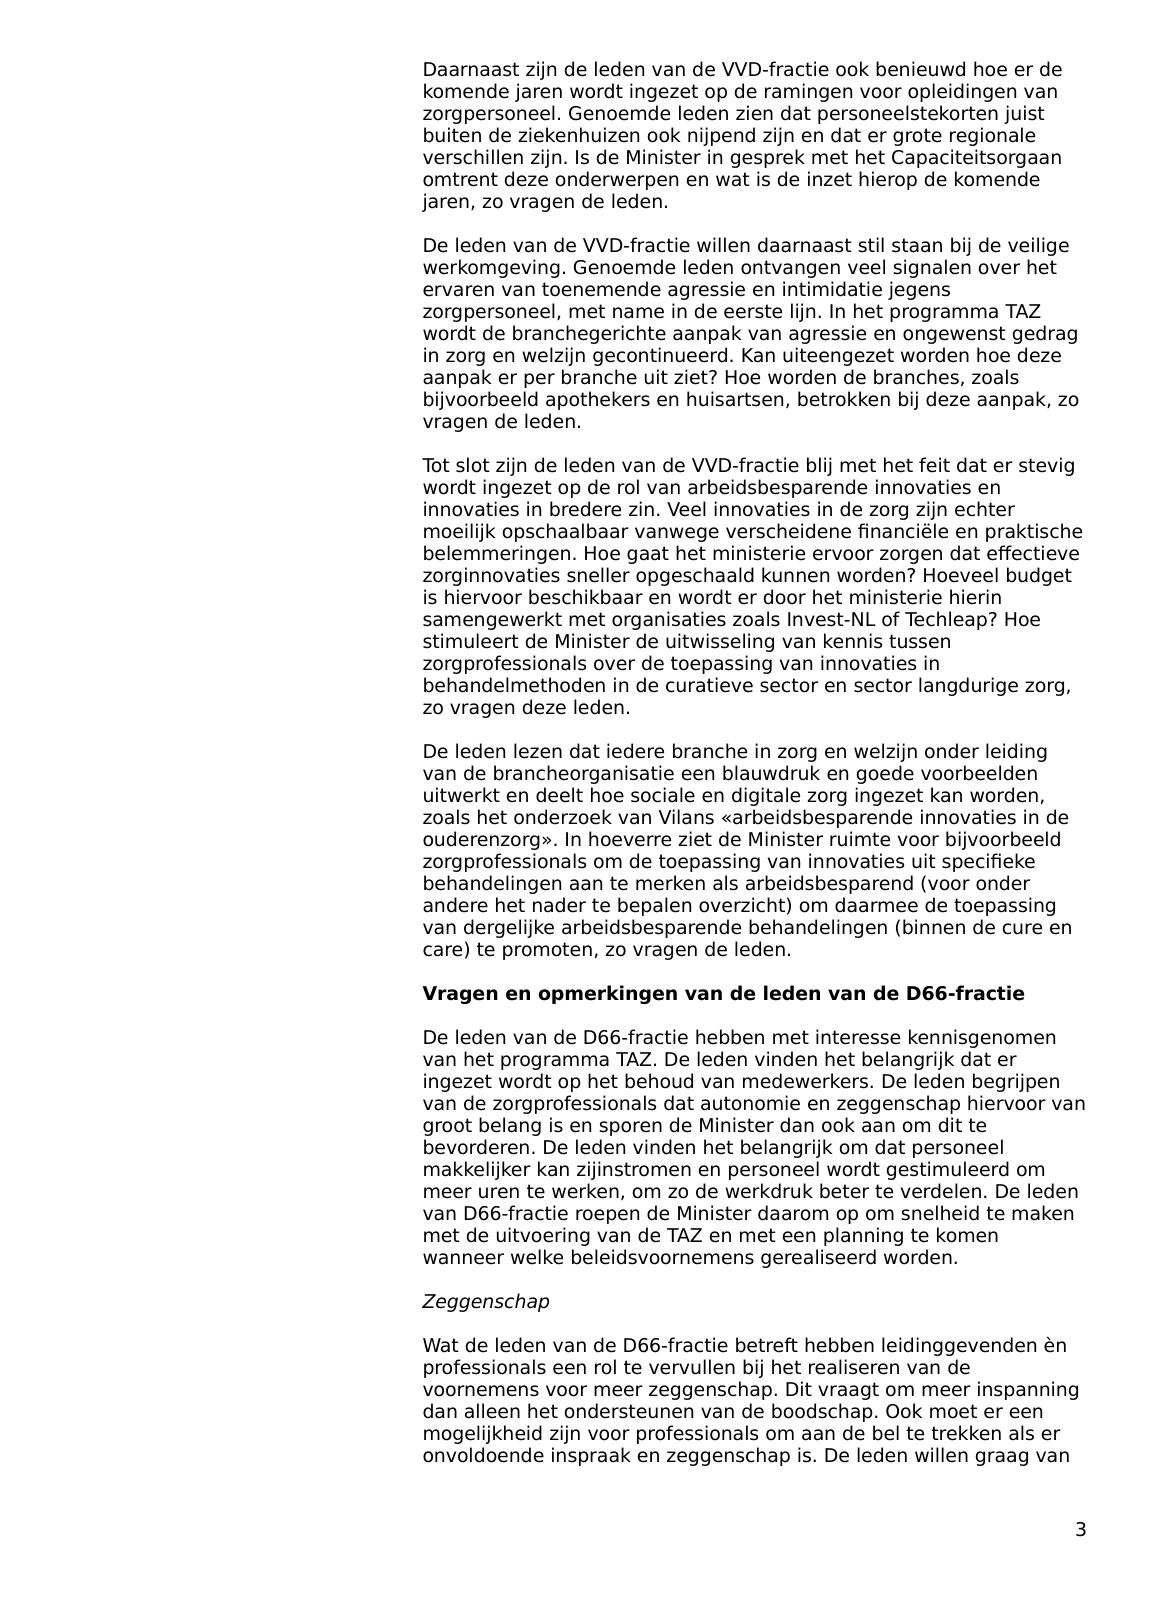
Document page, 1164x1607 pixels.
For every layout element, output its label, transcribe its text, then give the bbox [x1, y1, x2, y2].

text Daarnaast zijn de leden van de VVD-fractie ook benieuwd hoe er de komende jaren wordt ingezet op de ramingen voor opleidingen van zorgpersoneel. Genoemde leden zien dat personeelstekorten juist buiten de ziekenhuizen ook nijpend zijn en dat er grote regionale verschillen zijn. Is de Minister in gesprek met het Capaciteitsorgaan omtrent deze onderwerpen en wat is de inzet hierop de komende jaren, zo vragen de leden. [422, 59, 1087, 213]
text Wat de leden van de D66-fractie betreft hebben leidinggevenden èn professionals een rol te vervullen bij het realiseren van de voornemens voor meer zeggenschap. Dit vraagt om meer inspanning dan alleen het ondersteunen van de boodschap. Ook moet er een mogelijkheid zijn voor professionals om aan de bel te trekken als er onvoldoende inspraak en zeggenschap is. De leden willen graag van [422, 1335, 1087, 1467]
subtitle Zeggenschap [422, 1291, 1087, 1313]
text De leden van de VVD-fractie willen daarnaast stil staan bij de veilige werkomgeving. Genoemde leden ontvangen veel signalen over het ervaren van toenemende agressie en intimidatie jegens zorgpersoneel, met name in de eerste lijn. In het programma TAZ wordt de branchegerichte aanpak van agressie en ongewenst gedrag in zorg en welzijn gecontinueerd. Kan uiteengezet worden hoe deze aanpak er per branche uit ziet? Hoe worden de branches, zoals bijvoorbeeld apothekers en huisartsen, betrokken bij deze aanpak, zo vragen de leden. [422, 235, 1087, 433]
text De leden lezen dat iedere branche in zorg en welzijn onder leiding van de brancheorganisatie een blauwdruk en goede voorbeelden uitwerkt en deelt hoe sociale en digitale zorg ingezet kan worden, zoals het onderzoek van Vilans «arbeidsbesparende innovaties in de ouderenzorg». In hoeverre ziet de Minister ruimte voor bijvoorbeeld zorgprofessionals om de toepassing van innovaties uit specifieke behandelingen aan te merken als arbeidsbesparend (voor onder andere het nader te bepalen overzicht) om daarmee de toepassing van dergelijke arbeidsbesparende behandelingen (binnen de cure en care) te promoten, zo vragen de leden. [422, 741, 1087, 961]
subtitle Vragen en opmerkingen van de leden van de D66-fractie [422, 983, 1087, 1005]
text Tot slot zijn de leden van de VVD-fractie blij met het feit dat er stevig wordt ingezet op de rol van arbeidsbesparende innovaties en innovaties in bredere zin. Veel innovaties in de zorg zijn echter moeilijk opschaalbaar vanwege verscheidene financiële en praktische belemmeringen. Hoe gaat het ministerie ervoor zorgen dat effectieve zorginnovaties sneller opgeschaald kunnen worden? Hoeveel budget is hiervoor beschikbaar en wordt er door het ministerie hierin samengewerkt met organisaties zoals Invest-NL of Techleap? Hoe stimuleert de Minister de uitwisseling van kennis tussen zorgprofessionals over de toepassing van innovaties in behandelmethoden in de curatieve sector en sector langdurige zorg, zo vragen deze leden. [422, 455, 1087, 719]
text De leden van de D66-fractie hebben met interesse kennisgenomen van het programma TAZ. De leden vinden het belangrijk dat er ingezet wordt op het behoud van medewerkers. De leden begrijpen van de zorgprofessionals dat autonomie en zeggenschap hiervoor van groot belang is en sporen de Minister dan ook aan om dit te bevorderen. De leden vinden het belangrijk om dat personeel makkelijker kan zijinstromen en personeel wordt gestimuleerd om meer uren te werken, om zo de werkdruk beter te verdelen. De leden van D66-fractie roepen de Minister daarom op om snelheid te maken met de uitvoering van de TAZ en met een planning te komen wanneer welke beleidsvoornemens gerealiseerd worden. [422, 1027, 1087, 1269]
